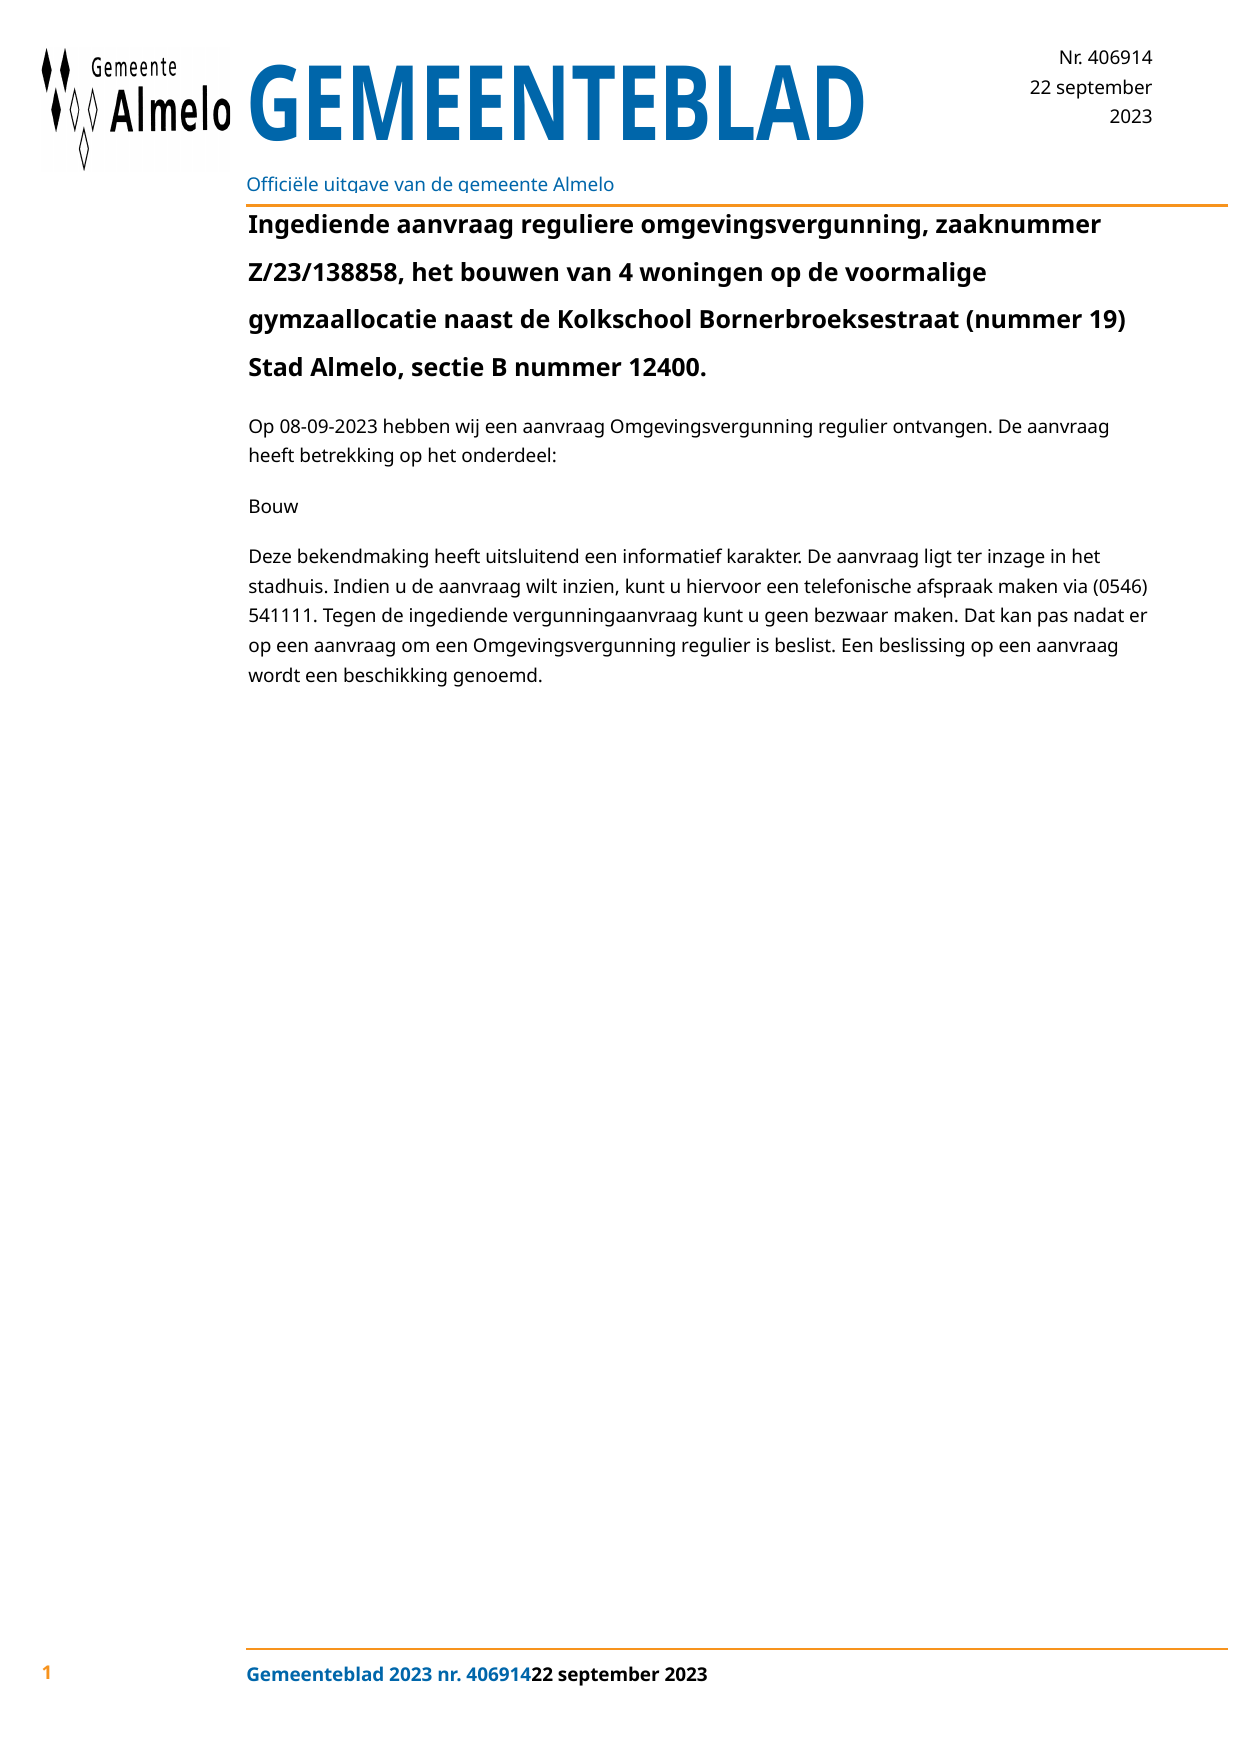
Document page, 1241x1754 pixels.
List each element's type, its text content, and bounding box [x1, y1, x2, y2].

text Op 08-09-2023 hebben wij een aanvraag Omgevingsvergunning regulier ontvangen. De aanvraag heeft betrekking op het onderdeel: [248, 413, 1152, 468]
text Deze bekendmaking heeft uitsluitend een informatief karakter. De aanvraag ligt ter inzage in het stadhuis. Indien u de aanvraag wilt inzien, kunt u hiervoor een telefonische afspraak maken via (0546) 541111. Tegen de ingediende vergunningaanvraag kunt u geen bezwaar maken. Dat kan pas nadat er op een aanvraag om een Omgevingsvergunning regulier is beslist. Een beslissing op een aanvraag wordt een beschikking genoemd. [248, 543, 1152, 688]
picture [41, 47, 231, 172]
text Ingediende aanvraag reguliere omgevingsvergunning, zaaknummer Z/23/138858, het bouwen van 4 woningen op de voormalige gymzaallocatie naast de Kolkschool Bornerbroeksestraat (nummer 19) Stad Almelo, sectie B nummer 12400. [248, 207, 1152, 384]
text Bouw [248, 493, 1152, 519]
